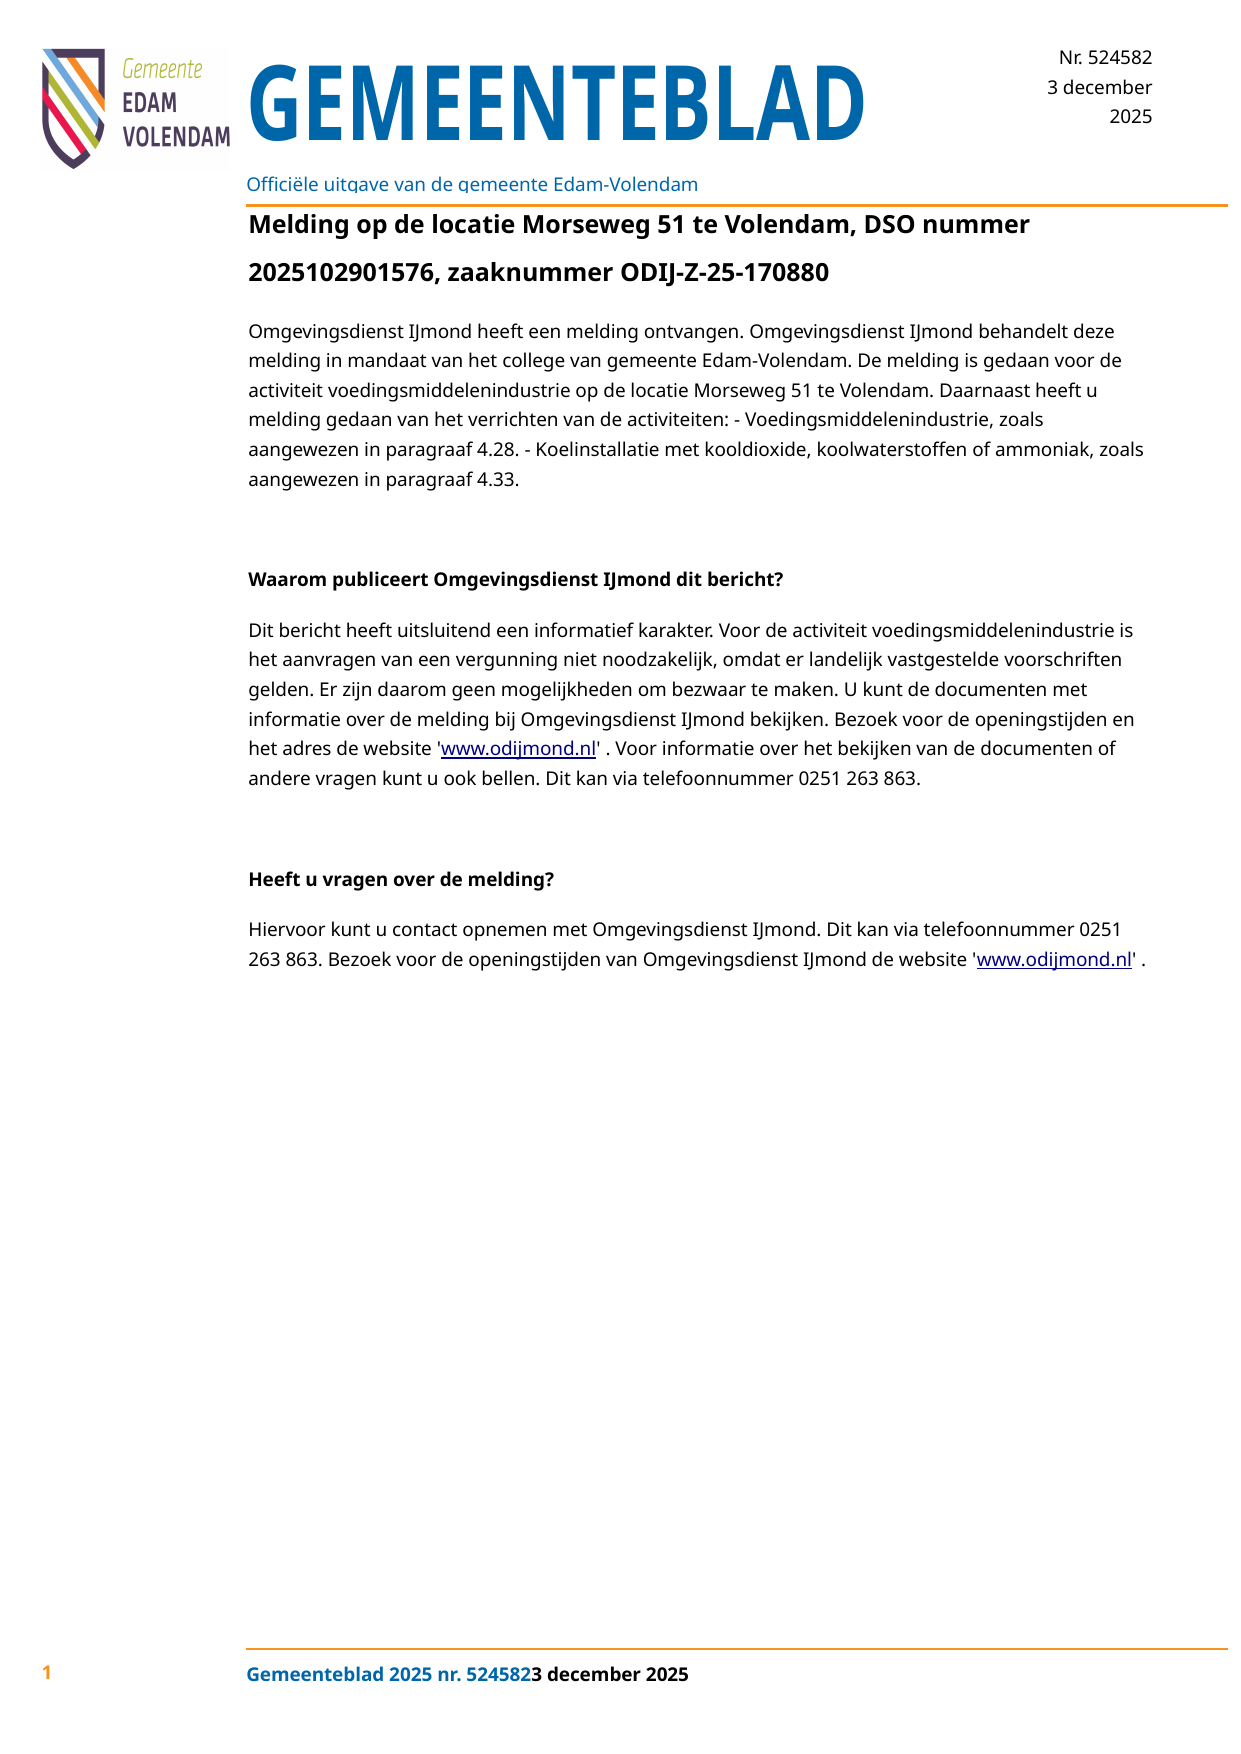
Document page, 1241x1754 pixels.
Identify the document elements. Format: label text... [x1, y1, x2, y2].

text Waarom publiceert Omgevingsdienst IJmond dit bericht? [248, 567, 1152, 592]
text Omgevingsdienst IJmond heeft een melding ontvangen. Omgevingsdienst IJmond behandelt deze melding in mandaat van het college van gemeente Edam-Volendam. De melding is gedaan voor de activiteit voedingsmiddelenindustrie op de locatie Morseweg 51 te Volendam. Daarnaast heeft u melding gedaan van het verrichten van de activiteiten: - Voedingsmiddelenindustrie, zoals aangewezen in paragraaf 4.28. - Koelinstallatie met kooldioxide, koolwaterstoffen of ammoniak, zoals aangewezen in paragraaf 4.33. [248, 318, 1152, 492]
text Melding op de locatie Morseweg 51 te Volendam, DSO nummer 2025102901576, zaaknummer ODIJ-Z-25-170880 [248, 207, 1152, 288]
picture [41, 47, 231, 172]
text Dit bericht heeft uitsluitend een informatief karakter. Voor de activiteit voedingsmiddelenindustrie is het aanvragen van een vergunning niet noodzakelijk, omdat er landelijk vastgestelde voorschriften gelden. Er zijn daarom geen mogelijkheden om bezwaar te maken. U kunt de documenten met informatie over de melding bij Omgevingsdienst IJmond bekijken. Bezoek voor de openingstijden en het adres de website 'www.odijmond.nl' . Voor informatie over het bekijken van de documenten of andere vragen kunt u ook bellen. Dit kan via telefoonnummer 0251 263 863. [248, 617, 1152, 791]
text Heeft u vragen over de melding? [248, 866, 1152, 892]
text Hiervoor kunt u contact opnemen met Omgevingsdienst IJmond. Dit kan via telefoonnummer 0251 263 863. Bezoek voor de openingstijden van Omgevingsdienst IJmond de website 'www.odijmond.nl' . [248, 916, 1152, 972]
